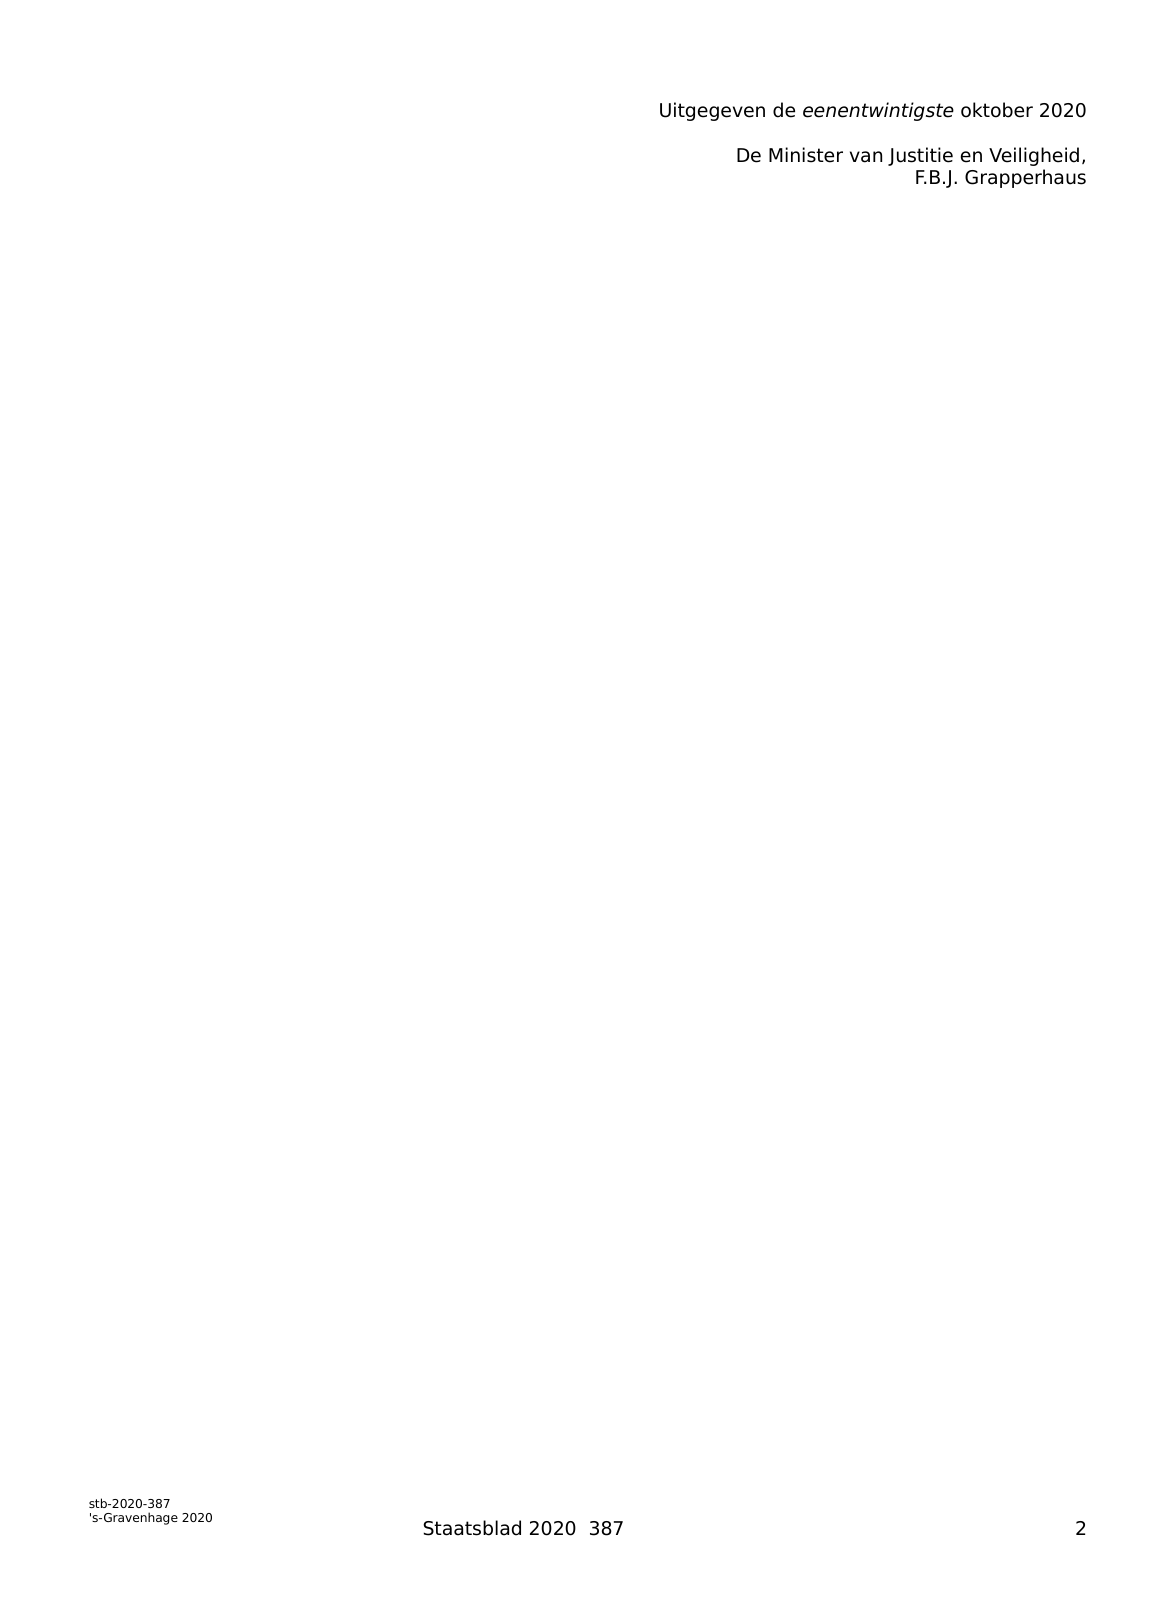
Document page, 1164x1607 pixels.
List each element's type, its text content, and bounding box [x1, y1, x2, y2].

text stb-2020-387 [88, 1497, 323, 1511]
text De Minister van Justitie en Veiligheid, F.B.J. Grapperhaus [422, 144, 1087, 188]
text 's-Gravenhage 2020 [88, 1511, 323, 1525]
text Uitgegeven de eenentwintigste oktober 2020 [422, 100, 1087, 122]
